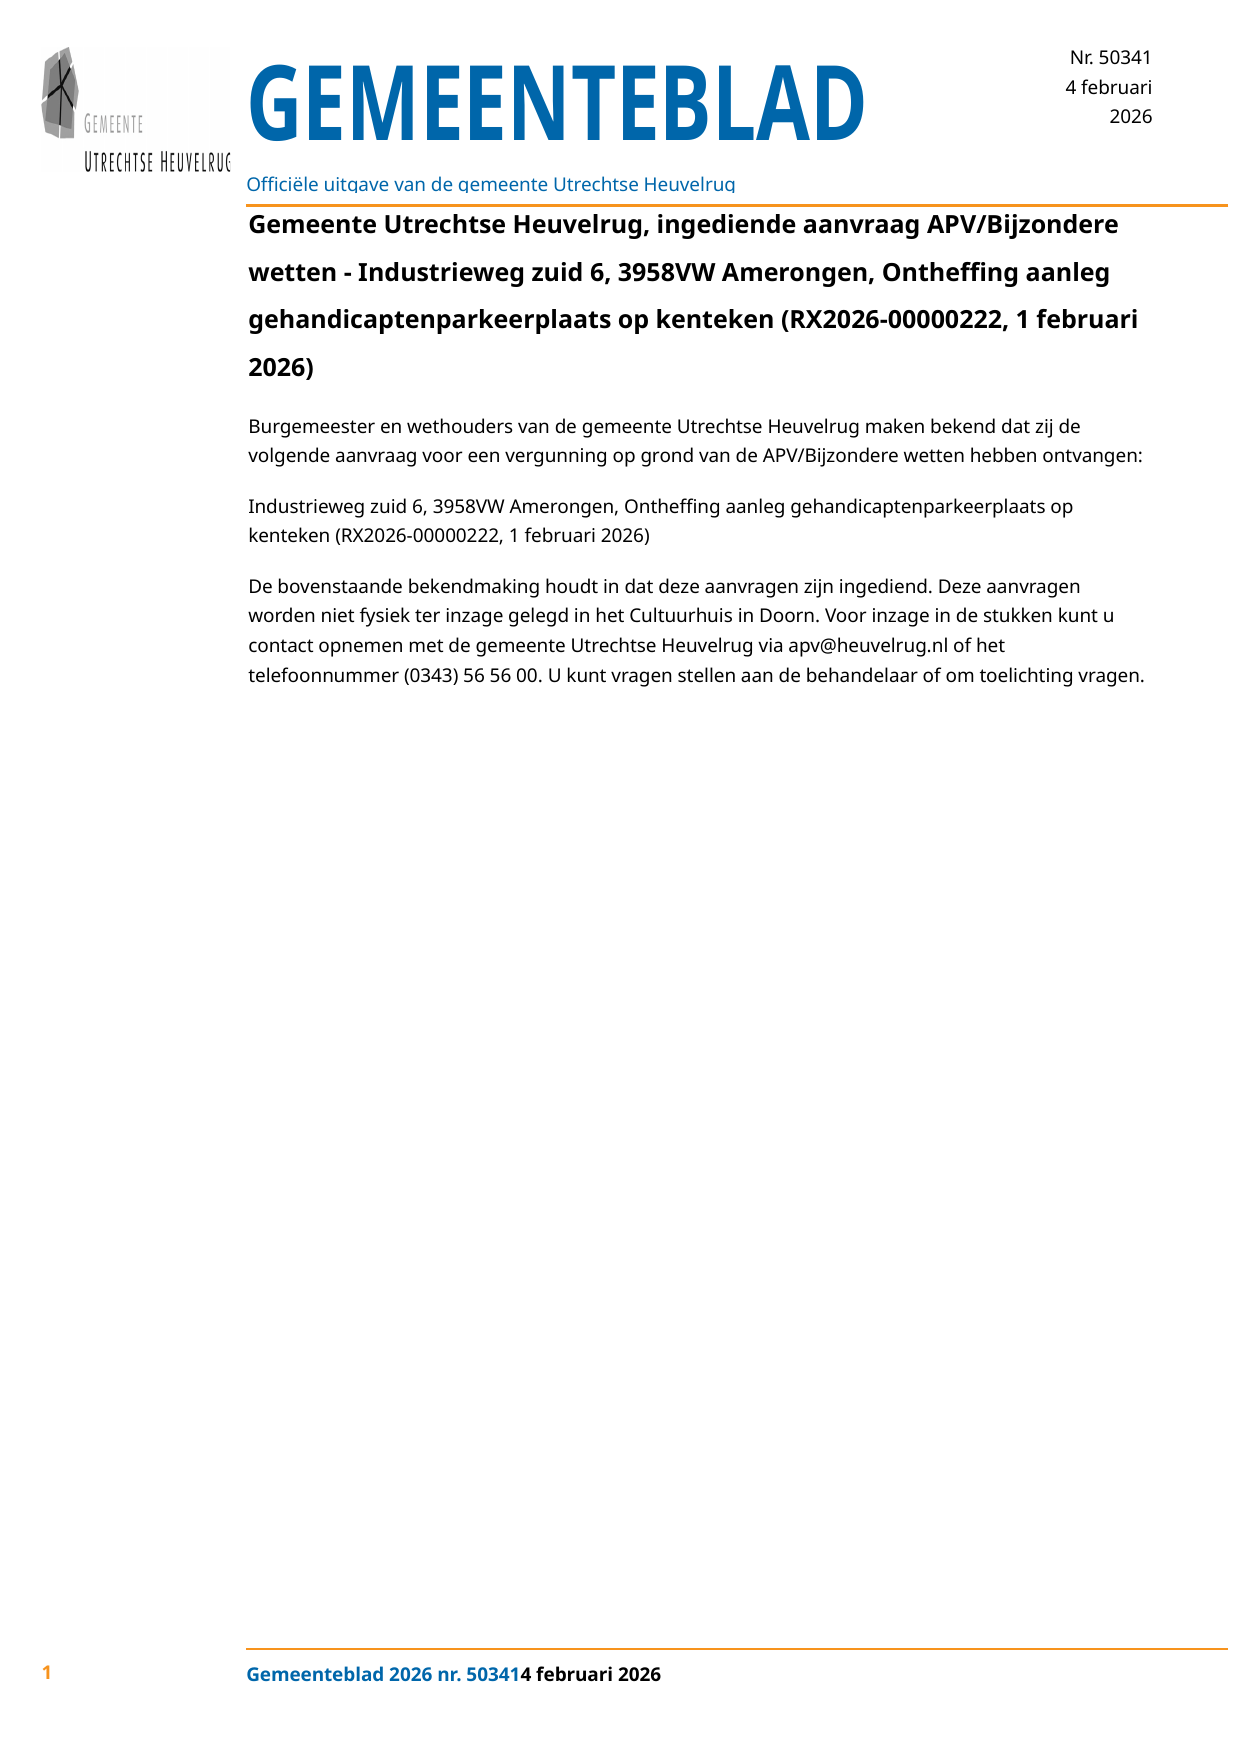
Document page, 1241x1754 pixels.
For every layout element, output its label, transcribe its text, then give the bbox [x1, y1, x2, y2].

text Industrieweg zuid 6, 3958VW Amerongen, Ontheffing aanleg gehandicaptenparkeerplaats op kenteken (RX2026-00000222, 1 februari 2026) [248, 493, 1152, 548]
text Gemeente Utrechtse Heuvelrug, ingediende aanvraag APV/Bijzondere wetten - Industrieweg zuid 6, 3958VW Amerongen, Ontheffing aanleg gehandicaptenparkeerplaats op kenteken (RX2026-00000222, 1 februari 2026) [248, 207, 1152, 384]
picture [41, 47, 231, 172]
text Burgemeester en wethouders van de gemeente Utrechtse Heuvelrug maken bekend dat zij de volgende aanvraag voor een vergunning op grond van de APV/Bijzondere wetten hebben ontvangen: [248, 413, 1152, 468]
text De bovenstaande bekendmaking houdt in dat deze aanvragen zijn ingediend. Deze aanvragen worden niet fysiek ter inzage gelegd in het Cultuurhuis in Doorn. Voor inzage in de stukken kunt u contact opnemen met de gemeente Utrechtse Heuvelrug via apv@heuvelrug.nl of het telefoonnummer (0343) 56 56 00. U kunt vragen stellen aan de behandelaar of om toelichting vragen. [248, 573, 1152, 688]
